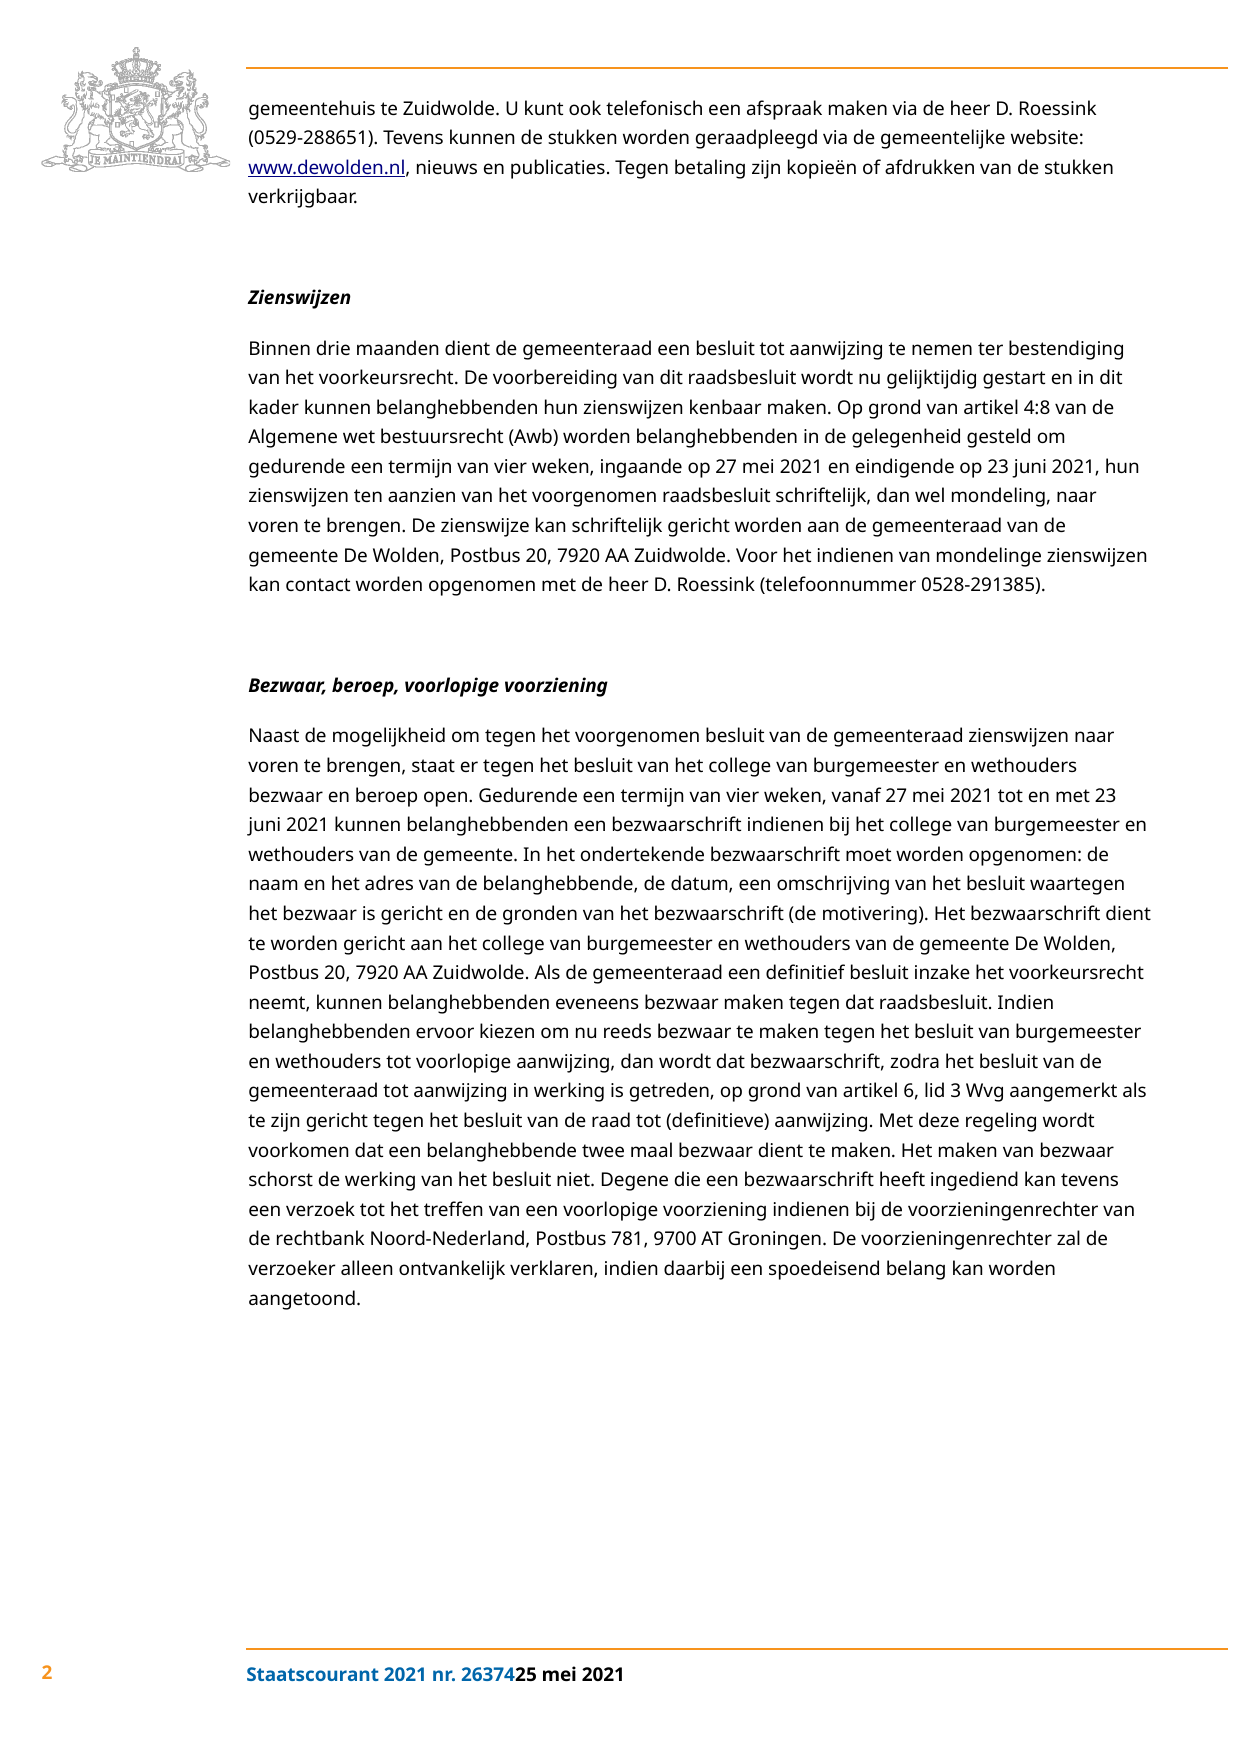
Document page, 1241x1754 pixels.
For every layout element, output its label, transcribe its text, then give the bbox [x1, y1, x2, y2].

text Bezwaar, beroep, voorlopige voorziening [248, 672, 1152, 698]
text Naast de mogelijkheid om tegen het voorgenomen besluit van de gemeenteraad zienswijzen naar voren te brengen, staat er tegen het besluit van het college van burgemeester en wethouders bezwaar en beroep open. Gedurende een termijn van vier weken, vanaf 27 mei 2021 tot en met 23 juni 2021 kunnen belanghebbenden een bezwaarschrift indienen bij het college van burgemeester en wethouders van de gemeente. In het ondertekende bezwaarschrift moet worden opgenomen: de naam en het adres van de belanghebbende, de datum, een omschrijving van het besluit waartegen het bezwaar is gericht en de gronden van het bezwaarschrift (de motivering). Het bezwaarschrift dient te worden gericht aan het college van burgemeester en wethouders van de gemeente De Wolden, Postbus 20, 7920 AA Zuidwolde. Als de gemeenteraad een definitief besluit inzake het voorkeursrecht neemt, kunnen belanghebbenden eveneens bezwaar maken tegen dat raadsbesluit. Indien belanghebbenden ervoor kiezen om nu reeds bezwaar te maken tegen het besluit van burgemeester en wethouders tot voorlopige aanwijzing, dan wordt dat bezwaarschrift, zodra het besluit van de gemeenteraad tot aanwijzing in werking is getreden, op grond van artikel 6, lid 3 Wvg aangemerkt als te zijn gericht tegen het besluit van de raad tot (definitieve) aanwijzing. Met deze regeling wordt voorkomen dat een belanghebbende twee maal bezwaar dient te maken. Het maken van bezwaar schorst de werking van het besluit niet. Degene die een bezwaarschrift heeft ingediend kan tevens een verzoek tot het treffen van een voorlopige voorziening indienen bij de voorzieningenrechter van de rechtbank Noord-Nederland, Postbus 781, 9700 AT Groningen. De voorzieningenrechter zal de verzoeker alleen ontvankelijk verklaren, indien daarbij een spoedeisend belang kan worden aangetoond. [248, 723, 1152, 1311]
text Zienswijzen [248, 284, 1152, 310]
picture [41, 47, 231, 172]
text gemeentehuis te Zuidwolde. U kunt ook telefonisch een afspraak maken via de heer D. Roessink (0529-288651). Tevens kunnen de stukken worden geraadpleegd via de gemeentelijke website: www.dewolden.nl, nieuws en publicaties. Tegen betaling zijn kopieën of afdrukken van de stukken verkrijgbaar. [248, 95, 1152, 209]
text Binnen drie maanden dient de gemeenteraad een besluit tot aanwijzing te nemen ter bestendiging van het voorkeursrecht. De voorbereiding van dit raadsbesluit wordt nu gelijktijdig gestart en in dit kader kunnen belanghebbenden hun zienswijzen kenbaar maken. Op grond van artikel 4:8 van de Algemene wet bestuursrecht (Awb) worden belanghebbenden in de gelegenheid gesteld om gedurende een termijn van vier weken, ingaande op 27 mei 2021 en eindigende op 23 juni 2021, hun zienswijzen ten aanzien van het voorgenomen raadsbesluit schriftelijk, dan wel mondeling, naar voren te brengen. De zienswijze kan schriftelijk gericht worden aan de gemeenteraad van de gemeente De Wolden, Postbus 20, 7920 AA Zuidwolde. Voor het indienen van mondelinge zienswijzen kan contact worden opgenomen met de heer D. Roessink (telefoonnummer 0528-291385). [248, 335, 1152, 597]
